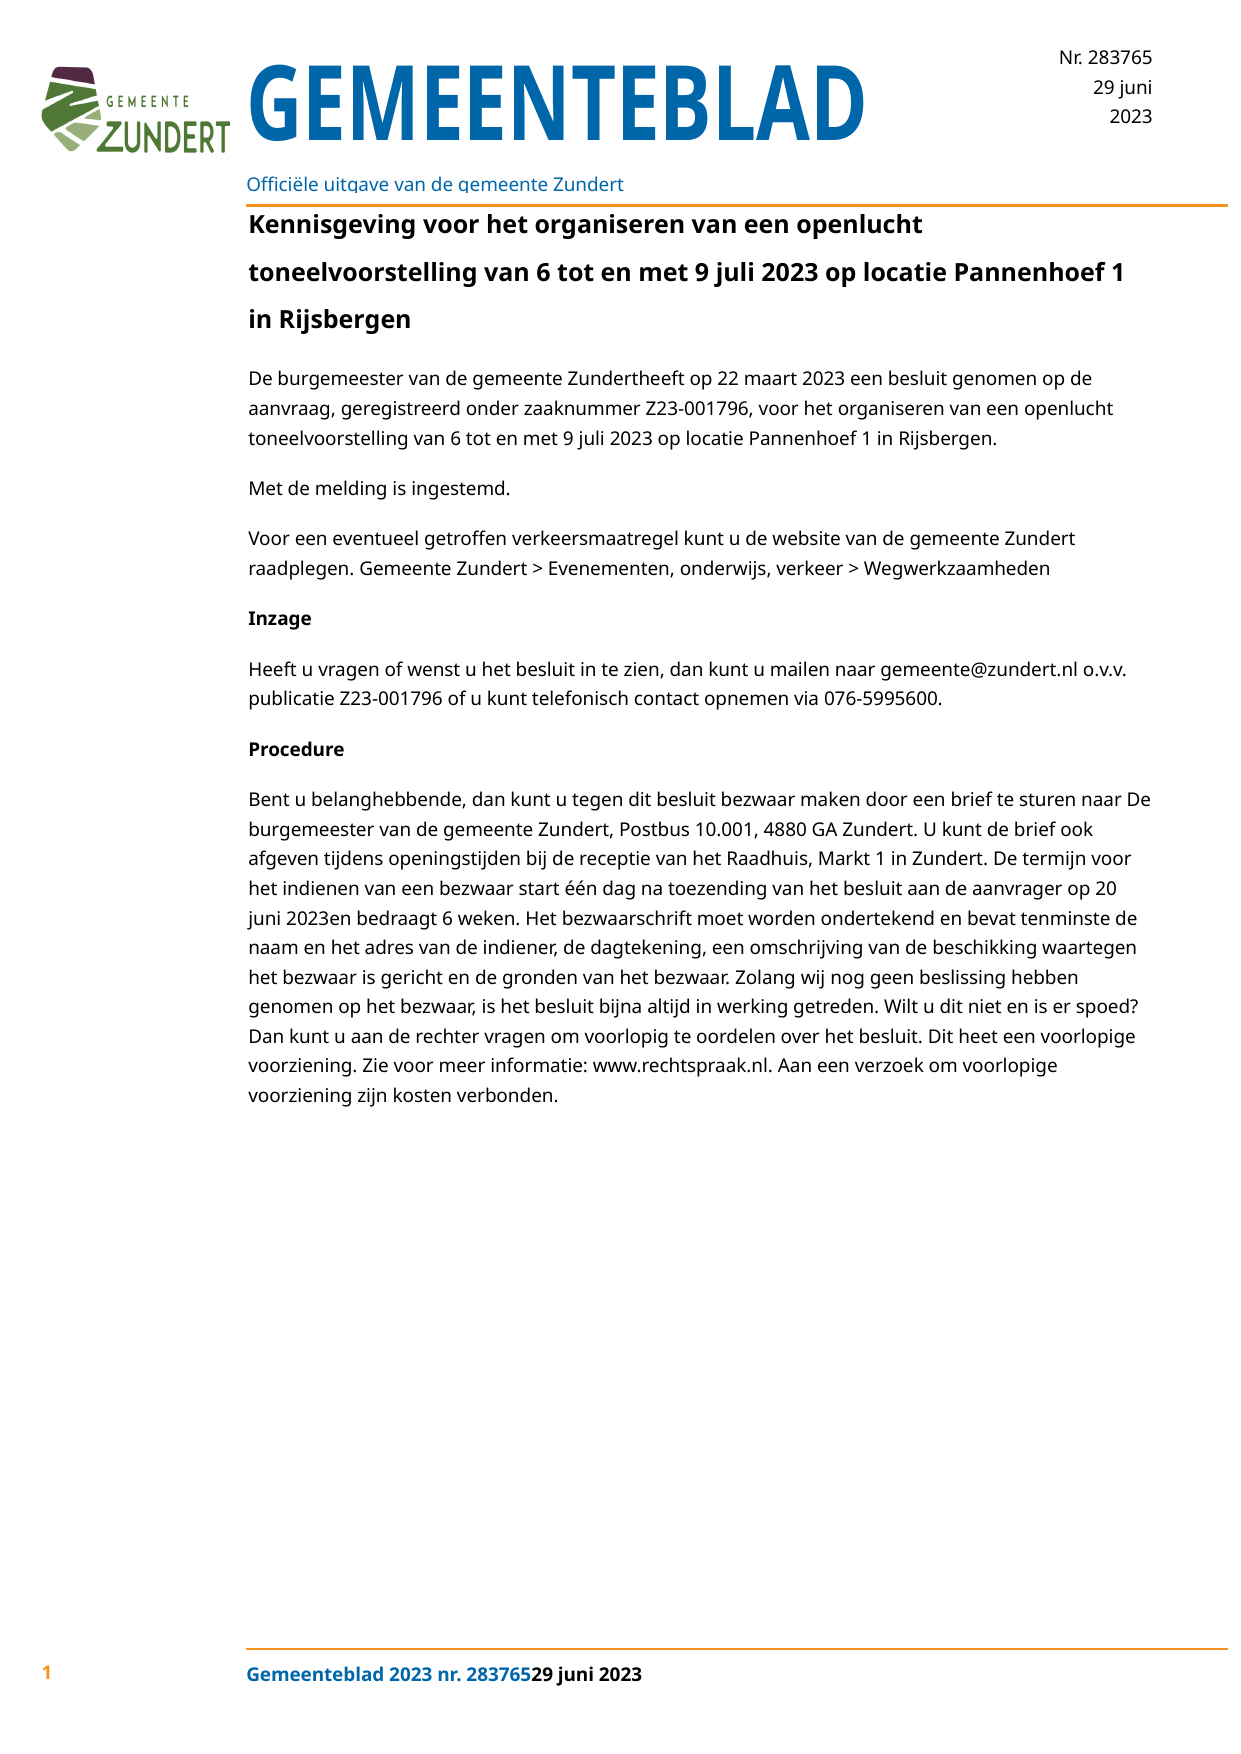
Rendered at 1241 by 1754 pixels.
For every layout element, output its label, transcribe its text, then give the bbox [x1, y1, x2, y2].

text Heeft u vragen of wenst u het besluit in te zien, dan kunt u mailen naar gemeente@zundert.nl o.v.v. publicatie Z23-001796 of u kunt telefonisch contact opnemen via 076-5995600. [248, 656, 1152, 711]
text Voor een eventueel getroffen verkeersmaatregel kunt u de website van de gemeente Zundert raadplegen. Gemeente Zundert > Evenementen, onderwijs, verkeer > Wegwerkzaamheden [248, 526, 1152, 581]
text Kennisgeving voor het organiseren van een openlucht toneelvoorstelling van 6 tot en met 9 juli 2023 op locatie Pannenhoef 1 in Rijsbergen [248, 207, 1152, 336]
text Inzage [248, 606, 1152, 631]
text Procedure [248, 736, 1152, 762]
text Met de melding is ingestemd. [248, 475, 1152, 501]
text De burgemeester van de gemeente Zundertheeft op 22 maart 2023 een besluit genomen op de aanvraag, geregistreerd onder zaaknummer Z23-001796, voor het organiseren van een openlucht toneelvoorstelling van 6 tot en met 9 juli 2023 op locatie Pannenhoef 1 in Rijsbergen. [248, 366, 1152, 450]
text Bent u belanghebbende, dan kunt u tegen dit besluit bezwaar maken door een brief te sturen naar De burgemeester van de gemeente Zundert, Postbus 10.001, 4880 GA Zundert. U kunt de brief ook afgeven tijdens openingstijden bij de receptie van het Raadhuis, Markt 1 in Zundert. De termijn voor het indienen van een bezwaar start één dag na toezending van het besluit aan de aanvrager op 20 juni 2023en bedraagt 6 weken. Het bezwaarschrift moet worden ondertekend en bevat tenminste de naam en het adres van de indiener, de dagtekening, een omschrijving van de beschikking waartegen het bezwaar is gericht en de gronden van het bezwaar. Zolang wij nog geen beslissing hebben genomen op het bezwaar, is het besluit bijna altijd in werking getreden. Wilt u dit niet en is er spoed? Dan kunt u aan de rechter vragen om voorlopig te oordelen over het besluit. Dit heet een voorlopige voorziening. Zie voor meer informatie: www.rechtspraak.nl. Aan een verzoek om voorlopige voorziening zijn kosten verbonden. [248, 786, 1152, 1108]
picture [41, 47, 231, 172]
